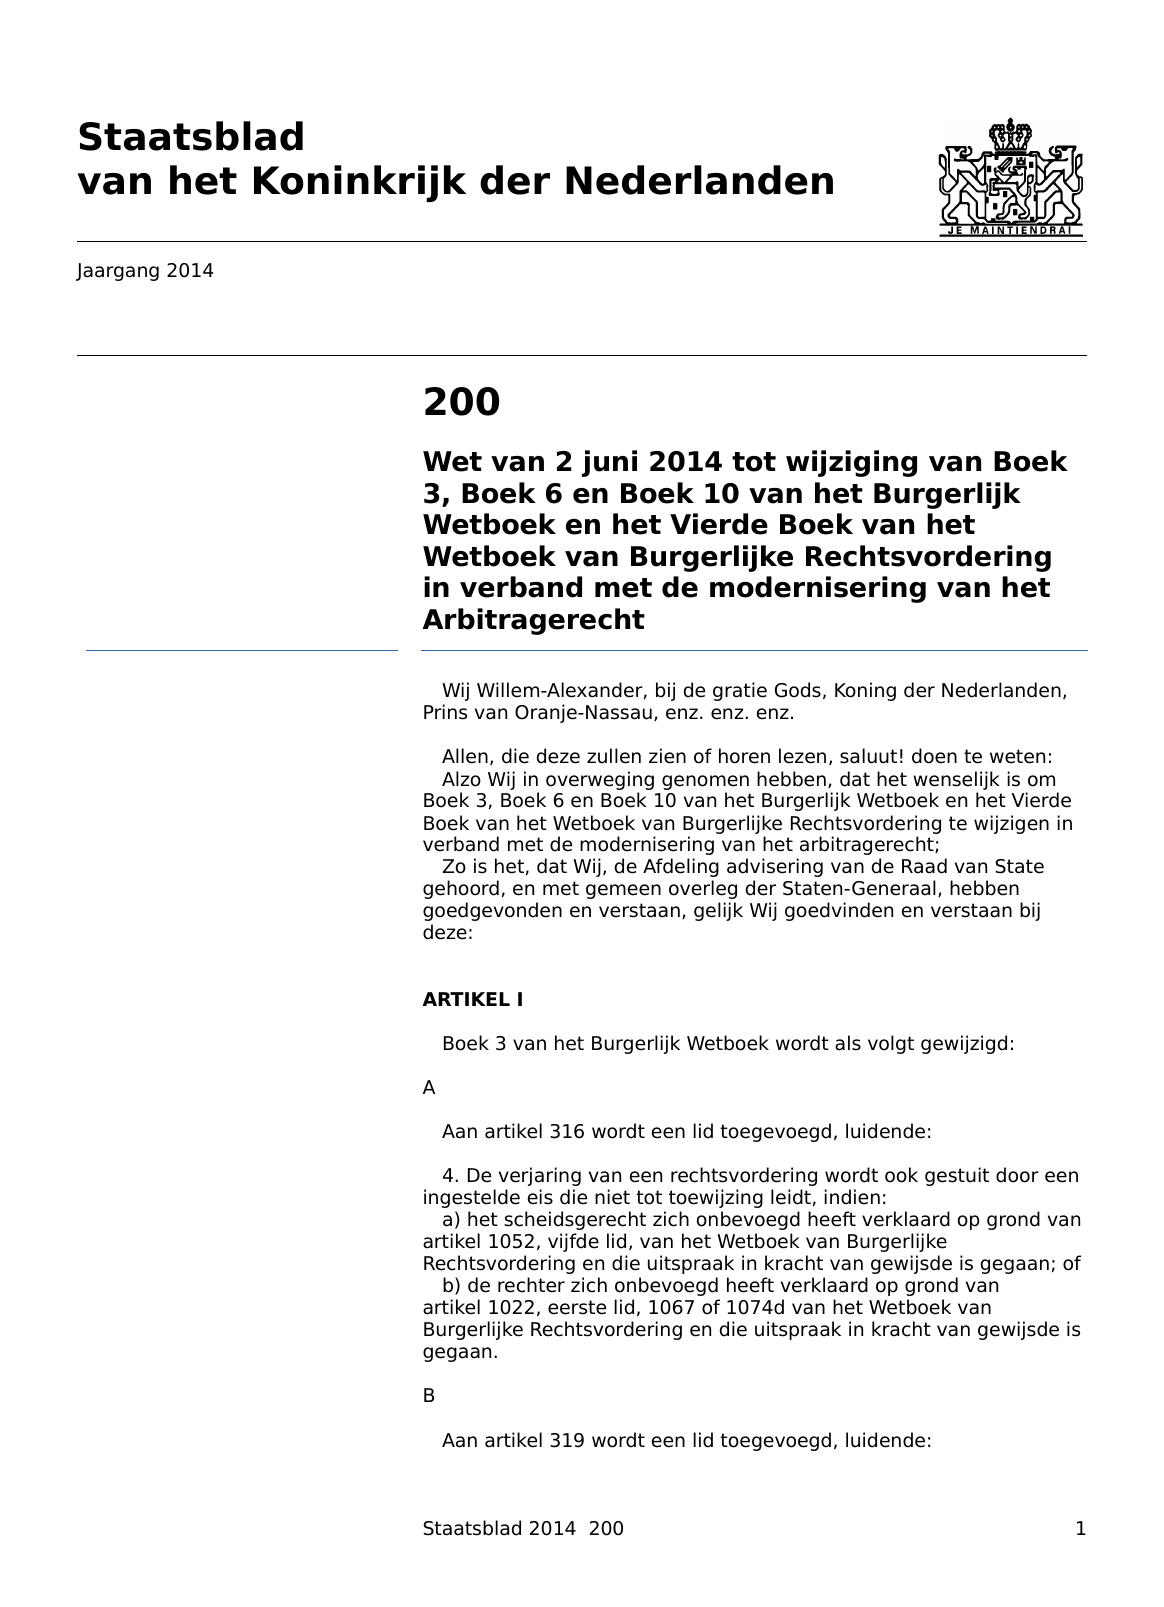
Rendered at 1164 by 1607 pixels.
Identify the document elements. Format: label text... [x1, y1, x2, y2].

subtitle ARTIKEL I [422, 989, 1087, 1011]
text Aan artikel 316 wordt een lid toegevoegd, luidende: [422, 1121, 1087, 1143]
table_header Staatsblad van het Koninkrijk der Nederlanden [77, 100, 886, 241]
text 4. De verjaring van een rechtsvordering wordt ook gestuit door een ingestelde eis die niet tot toewijzing leidt, indien: [422, 1165, 1087, 1209]
text Allen, die deze zullen zien of horen lezen, saluut! doen te weten: [422, 746, 1087, 768]
text Wij Willem-Alexander, bij de gratie Gods, Koning der Nederlanden, Prins van Oranje-Nassau, enz. enz. enz. [422, 680, 1087, 724]
text b) de rechter zich onbevoegd heeft verklaard op grond van artikel 1022, eerste lid, 1067 of 1074d van het Wetboek van Burgerlijke Rechtsvordering en die uitspraak in kracht van gewijsde is gegaan. [422, 1275, 1087, 1363]
text Alzo Wij in overweging genomen hebben, dat het wenselijk is om Boek 3, Boek 6 en Boek 10 van het Burgerlijk Wetboek en het Vierde Boek van het Wetboek van Burgerlijke Rechtsvordering te wijzigen in verband met de modernisering van het arbitragerecht; [422, 768, 1087, 856]
text Wet van 2 juni 2014 tot wijziging van Boek 3, Boek 6 en Boek 10 van het Burgerlijk Wetboek en het Vierde Boek van het Wetboek van Burgerlijke Rechtsvordering in verband met de modernisering van het Arbitragerecht [422, 447, 1087, 636]
text a) het scheidsgerecht zich onbevoegd heeft verklaard op grond van artikel 1052, vijfde lid, van het Wetboek van Burgerlijke Rechtsvordering en die uitspraak in kracht van gewijsde is gegaan; of [422, 1209, 1087, 1275]
text Boek 3 van het Burgerlijk Wetboek wordt als volgt gewijzigd: [422, 1033, 1087, 1055]
text B [422, 1385, 1087, 1407]
text Zo is het, dat Wij, de Afdeling advisering van de Raad van State gehoord, en met gemeen overleg der Staten-Generaal, hebben goedgevonden en verstaan, gelijk Wij goedvinden en verstaan bij deze: [422, 856, 1087, 944]
table_cell Jaargang 2014 [77, 242, 1087, 355]
text A [422, 1077, 1087, 1099]
text Aan artikel 319 wordt een lid toegevoegd, luidende: [422, 1429, 1087, 1451]
picture [936, 115, 1087, 240]
subtitle 200 [422, 381, 1087, 424]
table_header [886, 100, 1087, 241]
